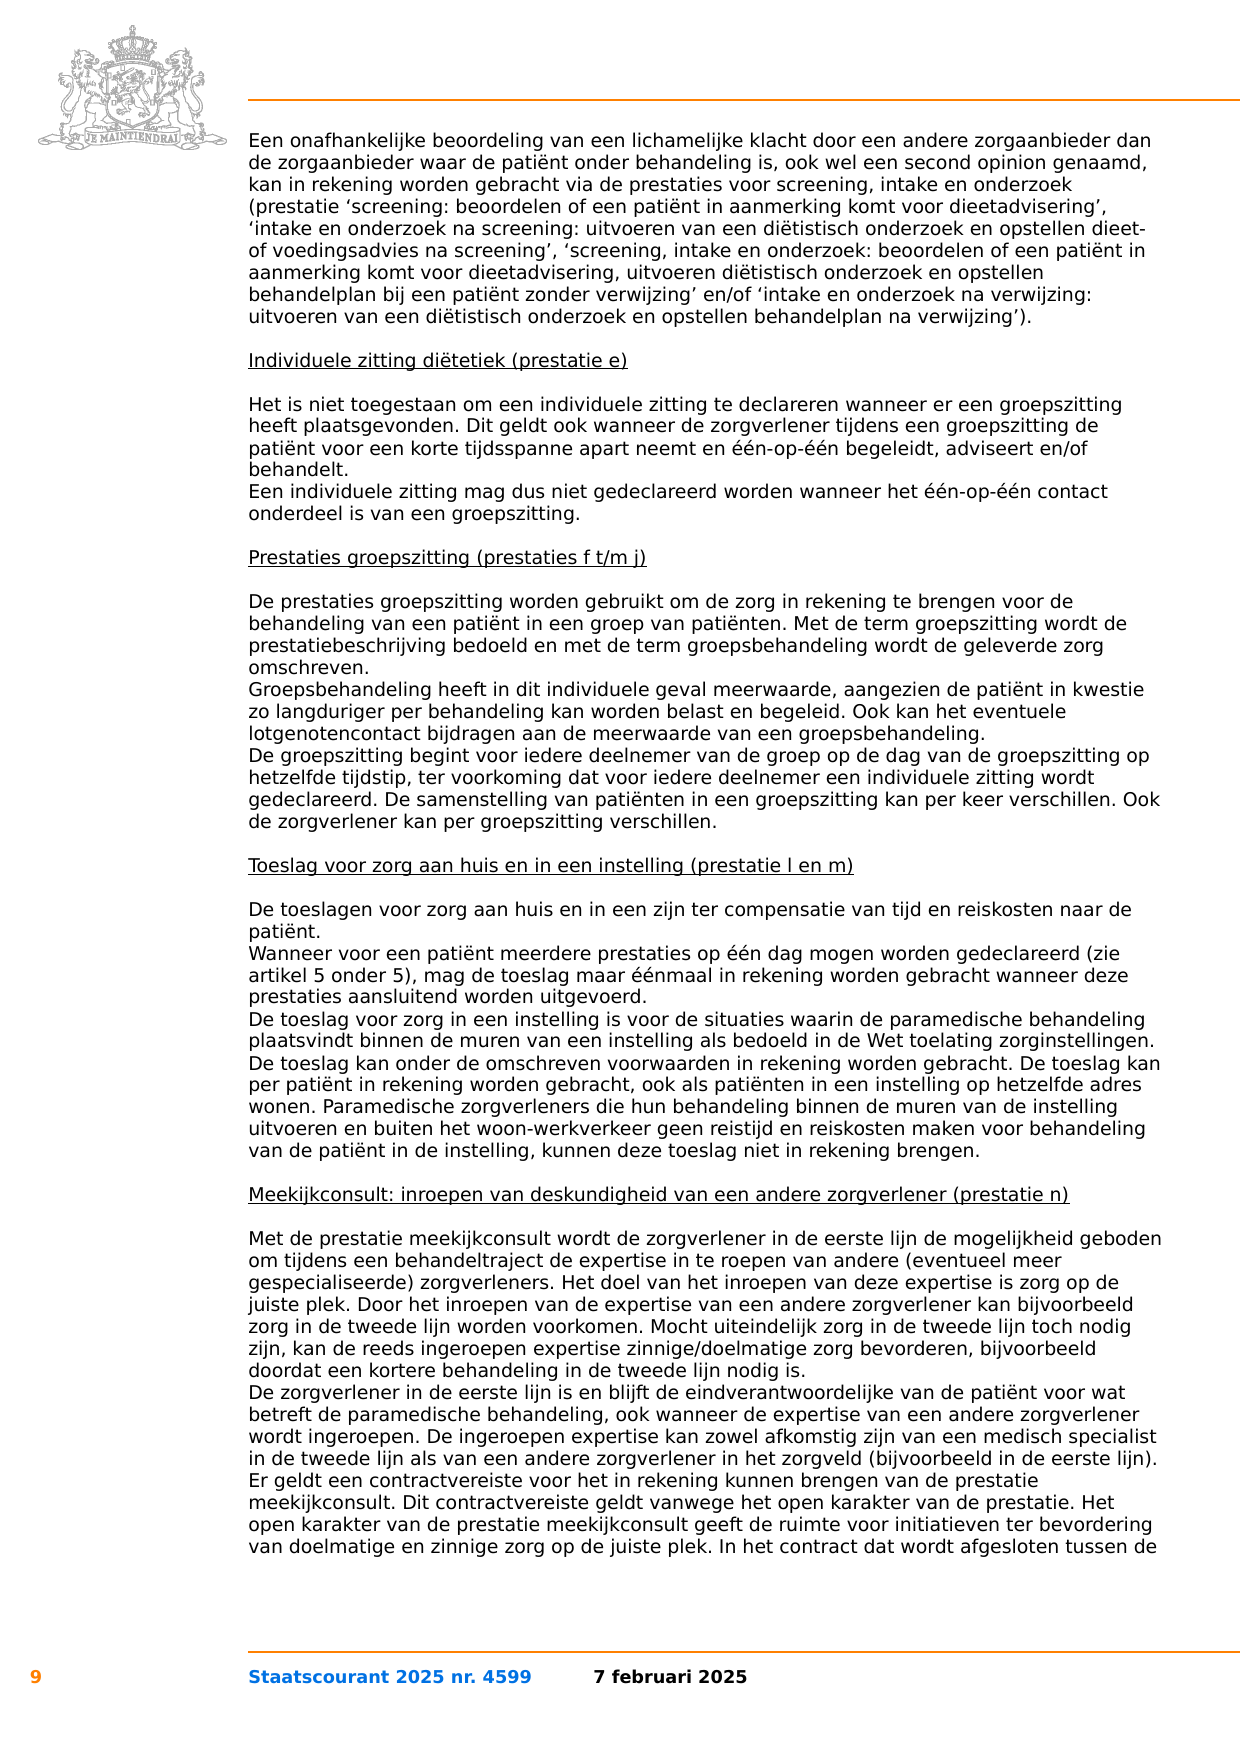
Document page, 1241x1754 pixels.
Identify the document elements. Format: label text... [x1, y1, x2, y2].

subtitle Prestaties groepszitting (prestaties f t/m j) [248, 547, 1163, 569]
subtitle Toeslag voor zorg aan huis en in een instelling (prestatie l en m) [248, 855, 1163, 877]
text Groepsbehandeling heeft in dit individuele geval meerwaarde, aangezien de patiënt in kwestie zo langduriger per behandeling kan worden belast en begeleid. Ook kan het eventuele lotgenotencontact bijdragen aan de meerwaarde van een groepsbehandeling. [248, 679, 1163, 745]
text Het is niet toegestaan om een individuele zitting te declareren wanneer er een groepszitting heeft plaatsgevonden. Dit geldt ook wanneer de zorgverlener tijdens een groepszitting de patiënt voor een korte tijdsspanne apart neemt en één-op-één begeleidt, adviseert en/of behandelt. [248, 393, 1163, 481]
text Er geldt een contractvereiste voor het in rekening kunnen brengen van de prestatie meekijkconsult. Dit contractvereiste geldt vanwege het open karakter van de prestatie. Het open karakter van de prestatie meekijkconsult geeft de ruimte voor initiatieven ter bevordering van doelmatige en zinnige zorg op de juiste plek. In het contract dat wordt afgesloten tussen de [248, 1470, 1163, 1558]
subtitle Meekijkconsult: inroepen van deskundigheid van een andere zorgverlener (prestatie n) [248, 1184, 1163, 1206]
text Een individuele zitting mag dus niet gedeclareerd worden wanneer het één-op-één contact onderdeel is van een groepszitting. [248, 481, 1163, 525]
picture [38, 25, 227, 150]
text De groepszitting begint voor iedere deelnemer van de groep op de dag van de groepszitting op hetzelfde tijdstip, ter voorkoming dat voor iedere deelnemer een individuele zitting wordt gedeclareerd. De samenstelling van patiënten in een groepszitting kan per keer verschillen. Ook de zorgverlener kan per groepszitting verschillen. [248, 745, 1163, 833]
text Wanneer voor een patiënt meerdere prestaties op één dag mogen worden gedeclareerd (zie artikel 5 onder 5), mag de toeslag maar éénmaal in rekening worden gebracht wanneer deze prestaties aansluitend worden uitgevoerd. [248, 942, 1163, 1008]
text Een onafhankelijke beoordeling van een lichamelijke klacht door een andere zorgaanbieder dan de zorgaanbieder waar de patiënt onder behandeling is, ook wel een second opinion genaamd, kan in rekening worden gebracht via de prestaties voor screening, intake en onderzoek (prestatie ‘screening: beoordelen of een patiënt in aanmerking komt voor dieetadvisering’, ‘intake en onderzoek na screening: uitvoeren van een diëtistisch onderzoek en opstellen dieet- of voedingsadvies na screening’, ‘screening, intake en onderzoek: beoordelen of een patiënt in aanmerking komt voor dieetadvisering, uitvoeren diëtistisch onderzoek en opstellen behandelplan bij een patiënt zonder verwijzing’ en/of ‘intake en onderzoek na verwijzing: uitvoeren van een diëtistisch onderzoek en opstellen behandelplan na verwijzing’). [248, 130, 1163, 328]
text Met de prestatie meekijkconsult wordt de zorgverlener in de eerste lijn de mogelijkheid geboden om tijdens een behandeltraject de expertise in te roepen van andere (eventueel meer gespecialiseerde) zorgverleners. Het doel van het inroepen van deze expertise is zorg op de juiste plek. Door het inroepen van de expertise van een andere zorgverlener kan bijvoorbeeld zorg in de tweede lijn worden voorkomen. Mocht uiteindelijk zorg in de tweede lijn toch nodig zijn, kan de reeds ingeroepen expertise zinnige/doelmatige zorg bevorderen, bijvoorbeeld doordat een kortere behandeling in de tweede lijn nodig is. [248, 1228, 1163, 1382]
text De prestaties groepszitting worden gebruikt om de zorg in rekening te brengen voor de behandeling van een patiënt in een groep van patiënten. Met de term groepszitting wordt de prestatiebeschrijving bedoeld en met de term groepsbehandeling wordt de geleverde zorg omschreven. [248, 591, 1163, 679]
text De toeslag voor zorg in een instelling is voor de situaties waarin de paramedische behandeling plaatsvindt binnen de muren van een instelling als bedoeld in de Wet toelating zorginstellingen. De toeslag kan onder de omschreven voorwaarden in rekening worden gebracht. De toeslag kan per patiënt in rekening worden gebracht, ook als patiënten in een instelling op hetzelfde adres wonen. Paramedische zorgverleners die hun behandeling binnen de muren van de instelling uitvoeren en buiten het woon-werkverkeer geen reistijd en reiskosten maken voor behandeling van de patiënt in de instelling, kunnen deze toeslag niet in rekening brengen. [248, 1008, 1163, 1162]
text De toeslagen voor zorg aan huis en in een zijn ter compensatie van tijd en reiskosten naar de patiënt. [248, 898, 1163, 942]
subtitle Individuele zitting diëtetiek (prestatie e) [248, 349, 1163, 372]
text De zorgverlener in de eerste lijn is en blijft de eindverantwoordelijke van de patiënt voor wat betreft de paramedische behandeling, ook wanneer de expertise van een andere zorgverlener wordt ingeroepen. De ingeroepen expertise kan zowel afkomstig zijn van een medisch specialist in de tweede lijn als van een andere zorgverlener in het zorgveld (bijvoorbeeld in de eerste lijn). [248, 1382, 1163, 1470]
